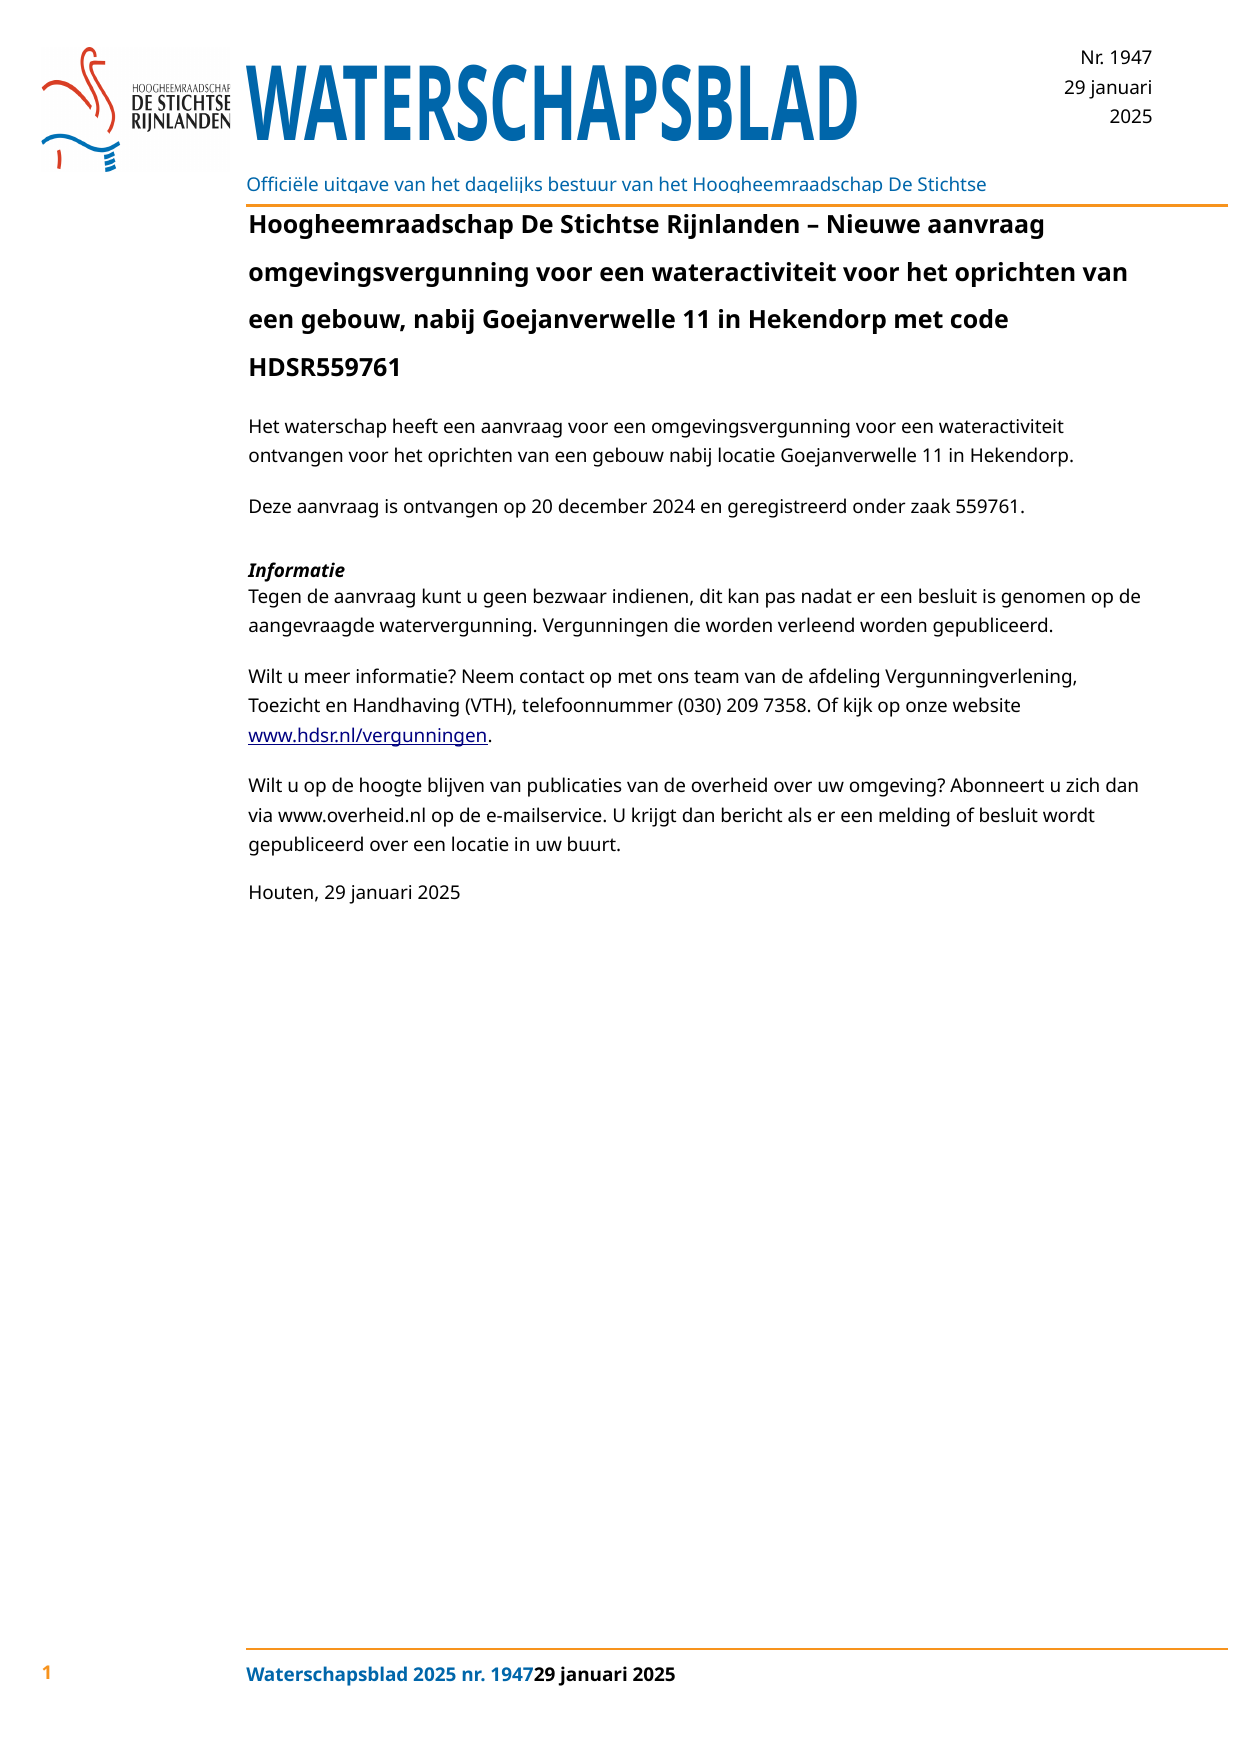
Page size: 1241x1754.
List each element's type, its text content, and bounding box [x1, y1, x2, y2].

text Tegen de aanvraag kunt u geen bezwaar indienen, dit kan pas nadat er een besluit is genomen op de aangevraagde watervergunning. Vergunningen die worden verleend worden gepubliceerd. [248, 583, 1152, 638]
text Deze aanvraag is ontvangen op 20 december 2024 en geregistreerd onder zaak 559761. [248, 493, 1152, 519]
text Wilt u op de hoogte blijven van publicaties van de overheid over uw omgeving? Abonneert u zich dan via www.overheid.nl op de e-mailservice. U krijgt dan bericht als er een melding of besluit wordt gepubliceerd over een locatie in uw buurt. [248, 772, 1152, 857]
text Houten, 29 januari 2025 [248, 879, 1152, 905]
text Het waterschap heeft een aanvraag voor een omgevingsvergunning voor een wateractiviteit ontvangen voor het oprichten van een gebouw nabij locatie Goejanverwelle 11 in Hekendorp. [248, 413, 1152, 468]
text Informatie [248, 557, 1152, 583]
picture [41, 47, 231, 172]
text Wilt u meer informatie? Neem contact op met ons team van de afdeling Vergunningverlening, Toezicht en Handhaving (VTH), telefoonnummer (030) 209 7358. Of kijk op onze website www.hdsr.nl/vergunningen. [248, 663, 1152, 748]
text Hoogheemraadschap De Stichtse Rijnlanden – Nieuwe aanvraag omgevingsvergunning voor een wateractiviteit voor het oprichten van een gebouw, nabij Goejanverwelle 11 in Hekendorp met code HDSR559761 [248, 207, 1152, 384]
